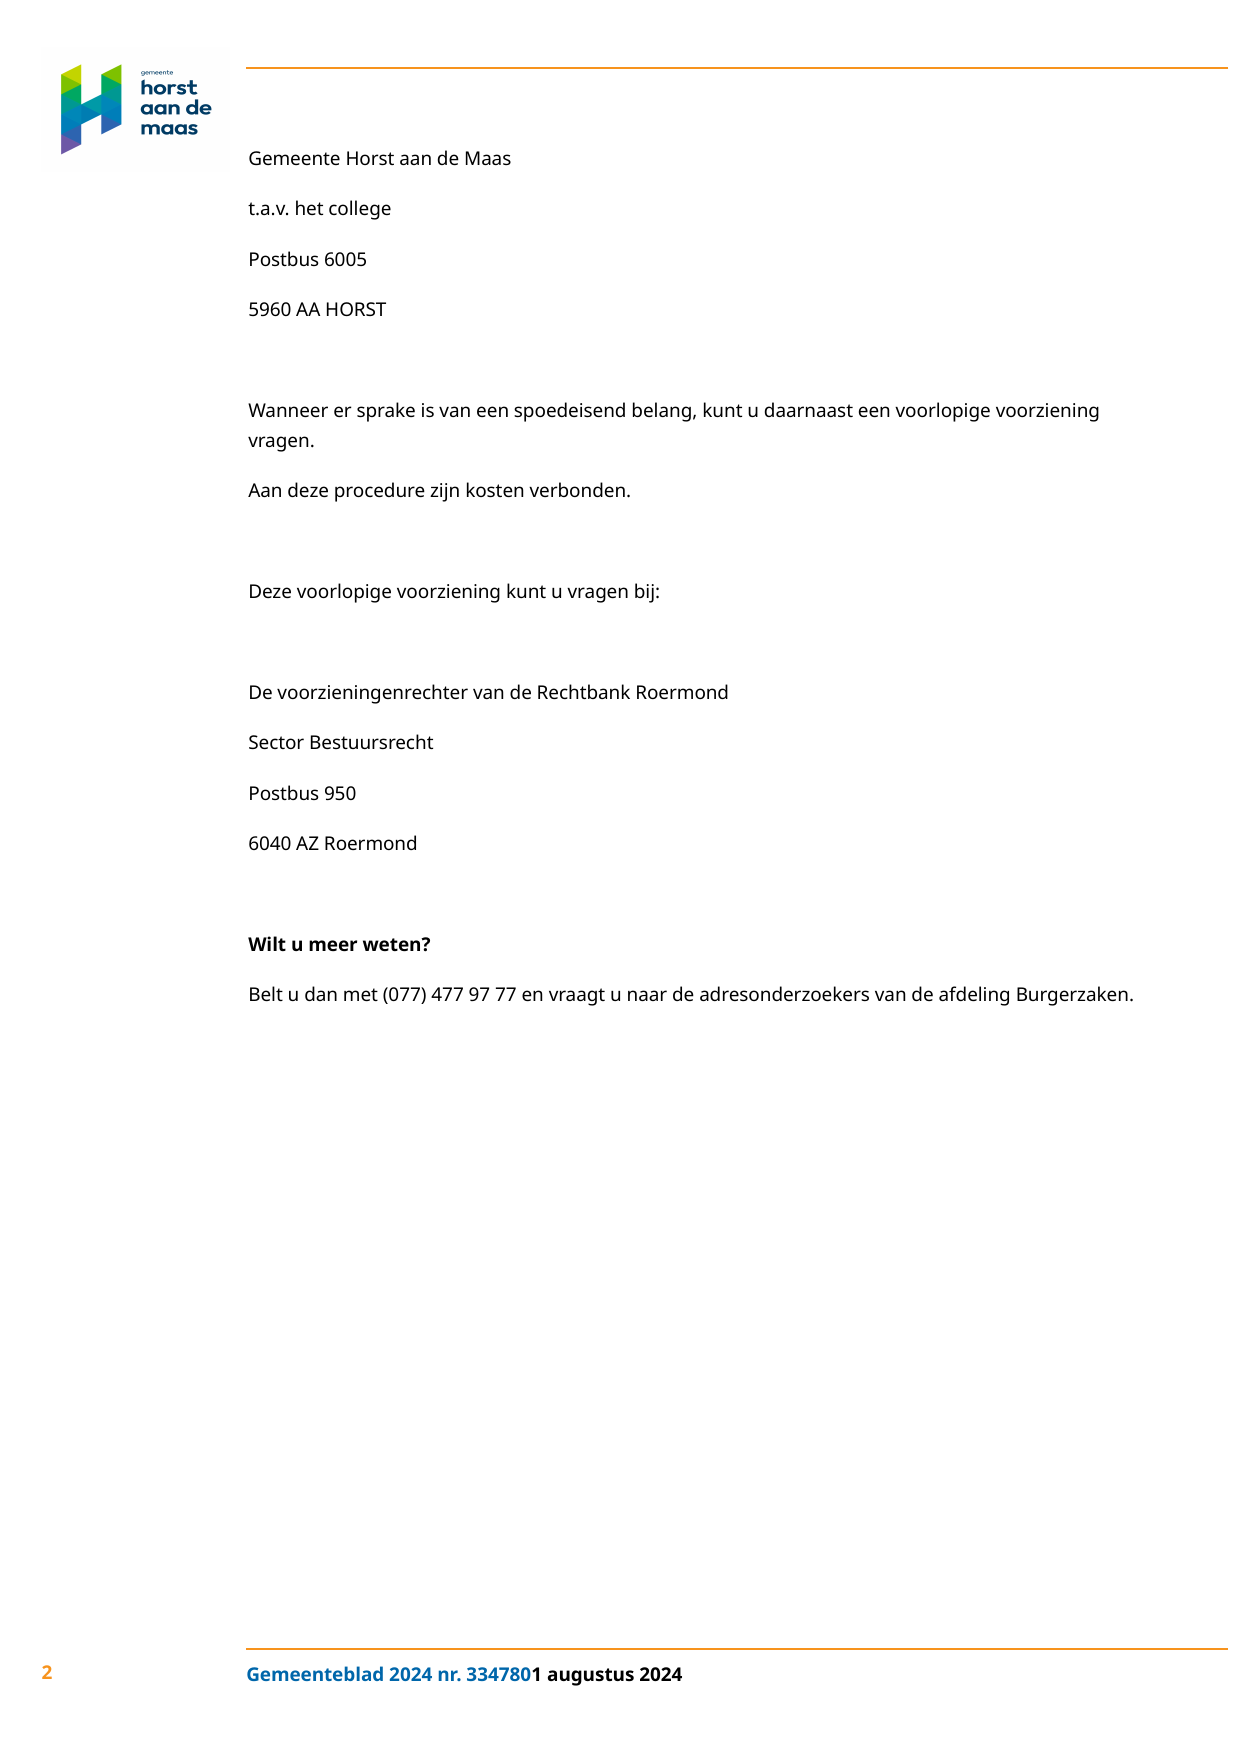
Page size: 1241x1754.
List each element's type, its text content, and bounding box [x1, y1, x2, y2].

text Gemeente Horst aan de Maas [248, 145, 1152, 171]
picture [41, 47, 231, 172]
text 5960 AA HORST [248, 296, 1152, 322]
text 6040 AZ Roermond [248, 830, 1152, 856]
text Wilt u meer weten? [248, 931, 1152, 957]
text Postbus 950 [248, 780, 1152, 806]
text Belt u dan met (077) 477 97 77 en vraagt u naar de adresonderzoekers van de afdeling Burgerzaken. [248, 981, 1152, 1007]
text De voorzieningenrechter van de Rechtbank Roermond [248, 679, 1152, 705]
text Sector Bestuursrecht [248, 729, 1152, 755]
text Postbus 6005 [248, 246, 1152, 272]
text Wanneer er sprake is van een spoedeisend belang, kunt u daarnaast een voorlopige voorziening vragen. [248, 397, 1152, 453]
text Aan deze procedure zijn kosten verbonden. [248, 477, 1152, 503]
text t.a.v. het college [248, 196, 1152, 221]
text Deze voorlopige voorziening kunt u vragen bij: [248, 578, 1152, 604]
